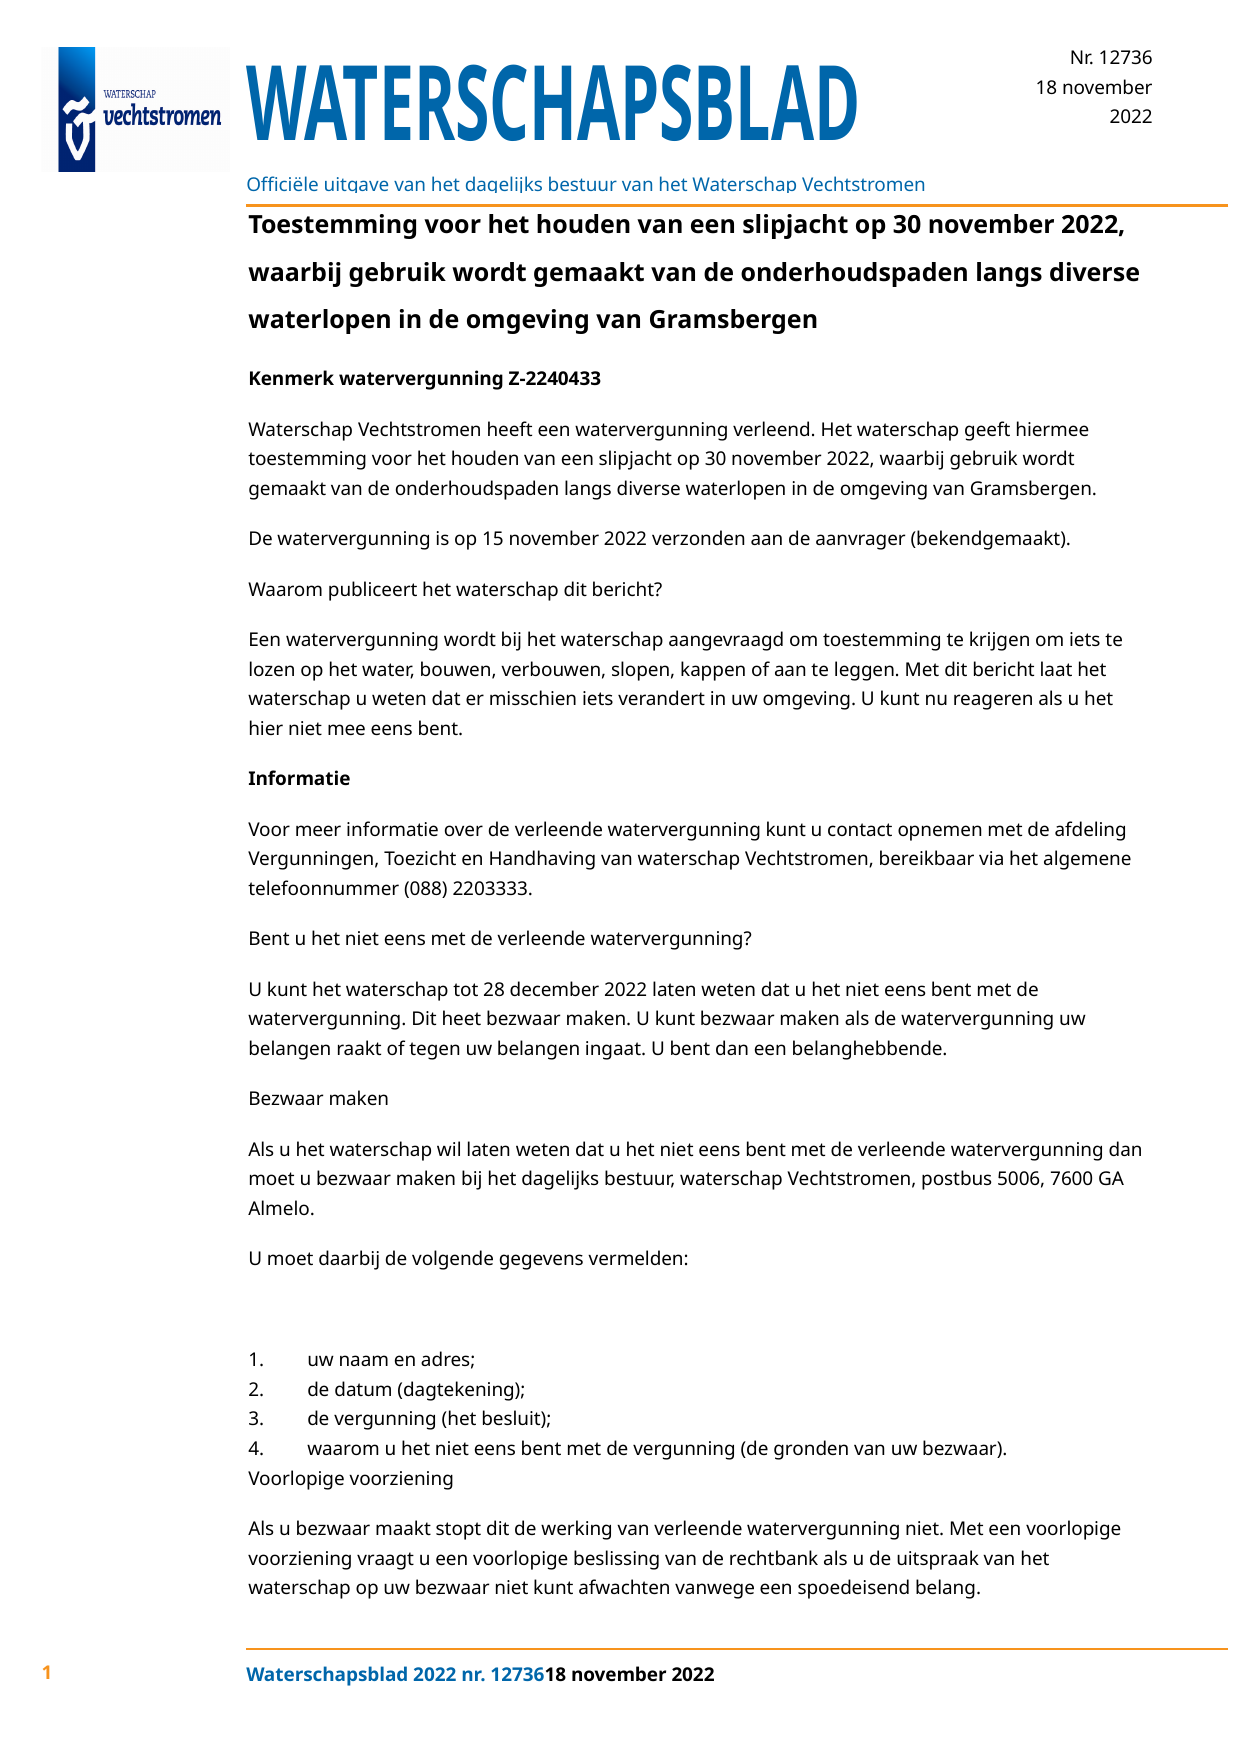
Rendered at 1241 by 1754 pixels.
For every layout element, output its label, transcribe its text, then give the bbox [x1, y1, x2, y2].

text Een watervergunning wordt bij het waterschap aangevraagd om toestemming te krijgen om iets te lozen op het water, bouwen, verbouwen, slopen, kappen of aan te leggen. Met dit bericht laat het waterschap u weten dat er misschien iets verandert in uw omgeving. U kunt nu reageren als u het hier niet mee eens bent. [248, 626, 1152, 741]
text Bezwaar maken [248, 1086, 1152, 1111]
text Als u bezwaar maakt stopt dit de werking van verleende watervergunning niet. Met een voorlopige voorziening vraagt u een voorlopige beslissing van de rechtbank als u de uitspraak van het waterschap op uw bezwaar niet kunt afwachten vanwege een spoedeisend belang. [248, 1515, 1152, 1600]
text U kunt het waterschap tot 28 december 2022 laten weten dat u het niet eens bent met de watervergunning. Dit heet bezwaar maken. U kunt bezwaar maken als de watervergunning uw belangen raakt of tegen uw belangen ingaat. U bent dan een belanghebbende. [248, 976, 1152, 1061]
text Informatie [248, 766, 1152, 791]
text Toestemming voor het houden van een slipjacht op 30 november 2022, waarbij gebruik wordt gemaakt van de onderhoudspaden langs diverse waterlopen in de omgeving van Gramsbergen [248, 207, 1152, 336]
list waarom u het niet eens bent met de vergunning (de gronden van uw bezwaar). [248, 1435, 1152, 1461]
list uw naam en adres; [248, 1346, 1152, 1372]
text Als u het waterschap wil laten weten dat u het niet eens bent met de verleende watervergunning dan moet u bezwaar maken bij het dagelijks bestuur, waterschap Vechtstromen, postbus 5006, 7600 GA Almelo. [248, 1136, 1152, 1221]
text Voorlopige voorziening [248, 1465, 1152, 1490]
list de datum (dagtekening); [248, 1376, 1152, 1402]
text U moet daarbij de volgende gegevens vermelden: [248, 1246, 1152, 1271]
list de vergunning (het besluit); [248, 1406, 1152, 1431]
text Bent u het niet eens met de verleende watervergunning? [248, 926, 1152, 951]
text Voor meer informatie over de verleende watervergunning kunt u contact opnemen met de afdeling Vergunningen, Toezicht en Handhaving van waterschap Vechtstromen, bereikbaar via het algemene telefoonnummer (088) 2203333. [248, 816, 1152, 901]
text Kenmerk watervergunning Z-2240433 [248, 366, 1152, 391]
text De watervergunning is op 15 november 2022 verzonden aan de aanvrager (bekendgemaakt). [248, 526, 1152, 551]
picture [41, 47, 231, 172]
text Waarom publiceert het waterschap dit bericht? [248, 576, 1152, 602]
text Waterschap Vechtstromen heeft een watervergunning verleend. Het waterschap geeft hiermee toestemming voor het houden van een slipjacht op 30 november 2022, waarbij gebruik wordt gemaakt van de onderhoudspaden langs diverse waterlopen in de omgeving van Gramsbergen. [248, 416, 1152, 501]
